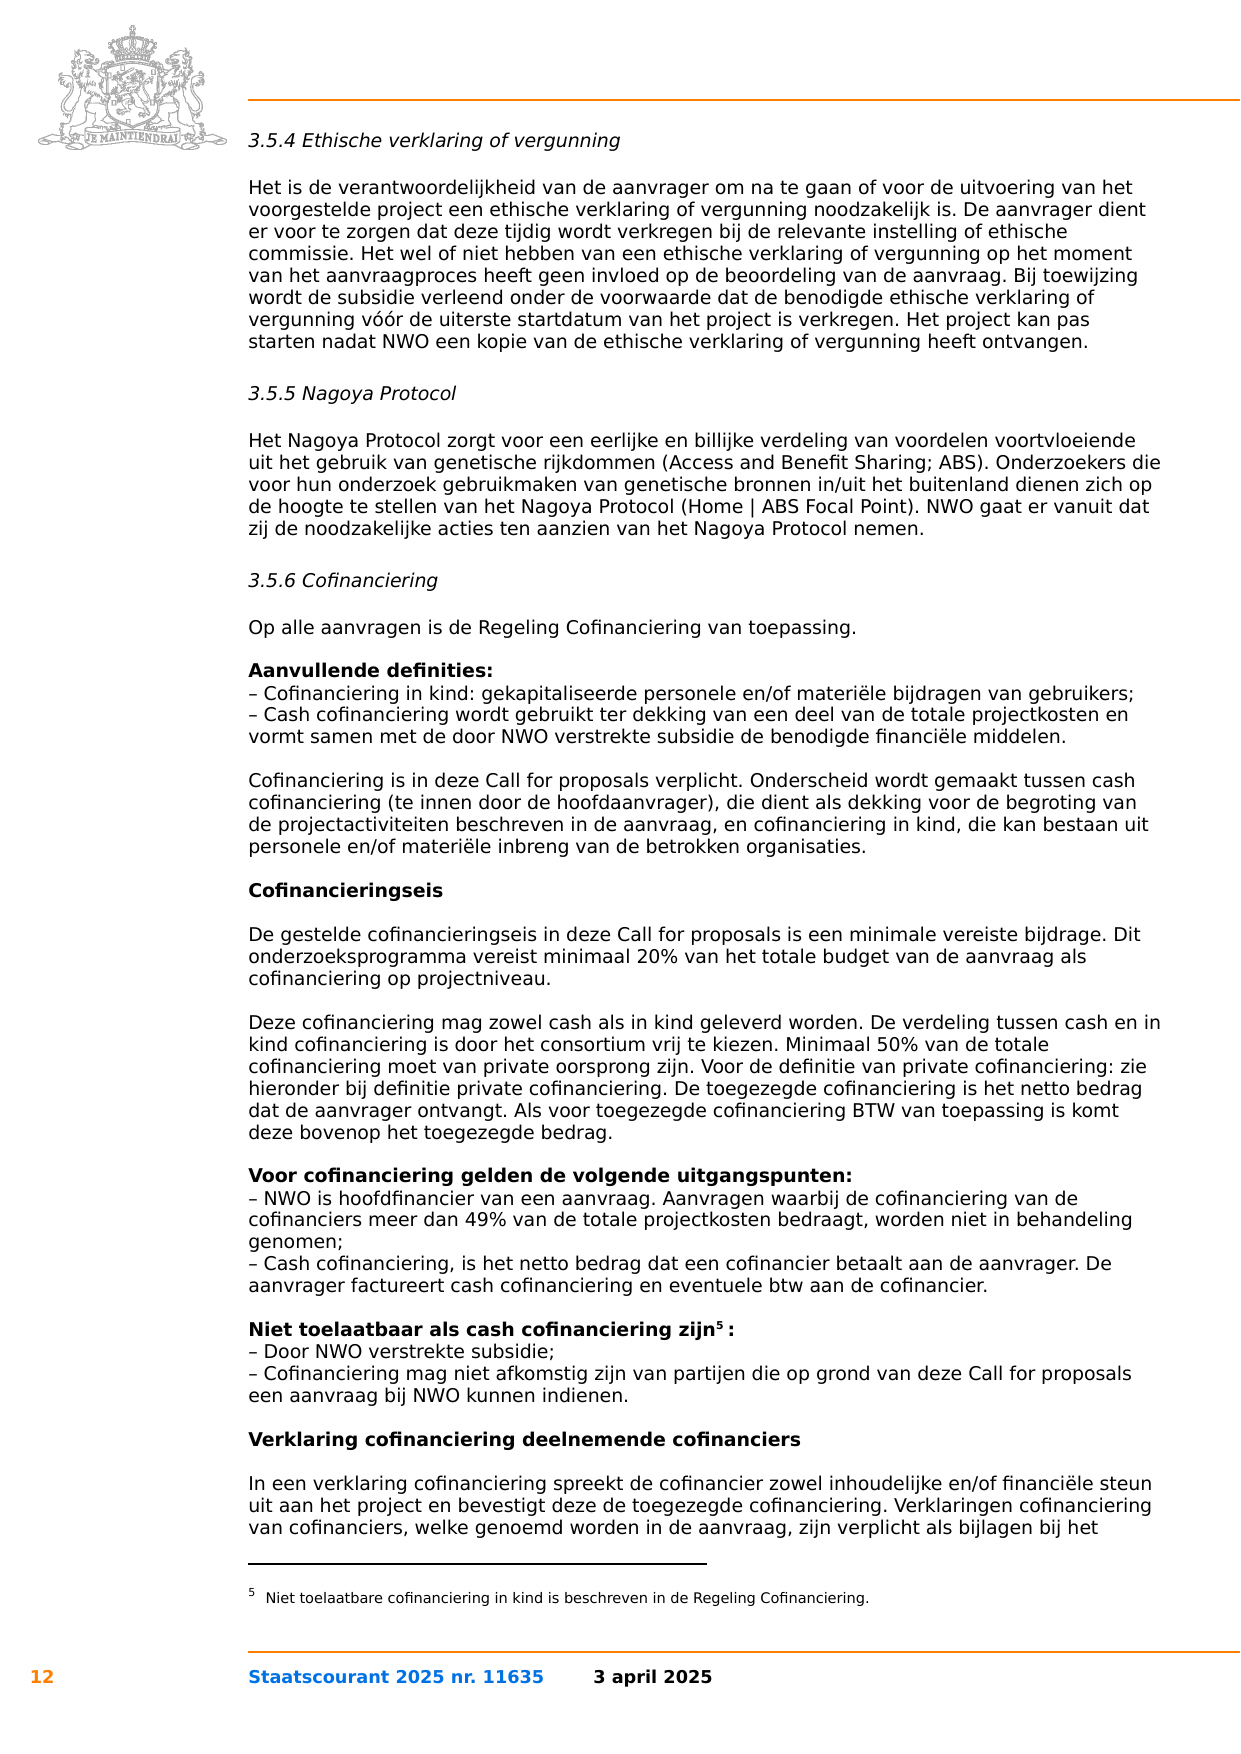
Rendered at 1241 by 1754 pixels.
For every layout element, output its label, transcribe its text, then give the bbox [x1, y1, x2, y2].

text Aanvullende definities: [248, 660, 1163, 682]
text – Cofinanciering mag niet afkomstig zijn van partijen die op grond van deze Call for proposals een aanvraag bij NWO kunnen indienen. [248, 1363, 1163, 1407]
text – Cash cofinanciering wordt gebruikt ter dekking van een deel van de totale projectkosten en vormt samen met de door NWO verstrekte subsidie de benodigde financiële middelen. [248, 704, 1163, 748]
text – NWO is hoofdfinancier van een aanvraag. Aanvragen waarbij de cofinanciering van de cofinanciers meer dan 49% van de totale projectkosten bedraagt, worden niet in behandeling genomen; [248, 1187, 1163, 1253]
text De gestelde cofinancieringseis in deze Call for proposals is een minimale vereiste bijdrage. Dit onderzoeksprogramma vereist minimaal 20% van het totale budget van de aanvraag als cofinanciering op projectniveau. [248, 924, 1163, 990]
text – Cofinanciering in kind: gekapitaliseerde personele en/of materiële bijdragen van gebruikers; [248, 682, 1163, 704]
text – Cash cofinanciering, is het netto bedrag dat een cofinancier betaalt aan de aanvrager. De aanvrager factureert cash cofinanciering en eventuele btw aan de cofinancier. [248, 1253, 1163, 1297]
text Voor cofinanciering gelden de volgende uitgangspunten: [248, 1165, 1163, 1187]
text Deze cofinanciering mag zowel cash als in kind geleverd worden. De verdeling tussen cash en in kind cofinanciering is door het consortium vrij te kiezen. Minimaal 50% van de totale cofinanciering moet van private oorsprong zijn. Voor de definitie van private cofinanciering: zie hieronder bij definitie private cofinanciering. De toegezegde cofinanciering is het netto bedrag dat de aanvrager ontvangt. Als voor toegezegde cofinanciering BTW van toepassing is komt deze bovenop het toegezegde bedrag. [248, 1012, 1163, 1143]
subtitle 3.5.5 Nagoya Protocol [248, 383, 1163, 405]
text Niet toelaatbaar als cash cofinanciering zijn: [248, 1319, 1163, 1341]
text In een verklaring cofinanciering spreekt de cofinancier zowel inhoudelijke en/of financiële steun uit aan het project en bevestigt deze de toegezegde cofinanciering. Verklaringen cofinanciering van cofinanciers, welke genoemd worden in de aanvraag, zijn verplicht als bijlagen bij het [248, 1473, 1163, 1539]
subtitle Verklaring cofinanciering deelnemende cofinanciers [248, 1429, 1163, 1451]
subtitle 3.5.4 Ethische verklaring of vergunning [248, 130, 1163, 152]
text Niet toelaatbare cofinanciering in kind is beschreven in de Regeling Cofinanciering. [248, 1586, 1163, 1608]
text – Door NWO verstrekte subsidie; [248, 1341, 1163, 1363]
subtitle Cofinancieringseis [248, 880, 1163, 902]
subtitle 3.5.6 Cofinanciering [248, 569, 1163, 592]
text Het is de verantwoordelijkheid van de aanvrager om na te gaan of voor de uitvoering van het voorgestelde project een ethische verklaring of vergunning noodzakelijk is. De aanvrager dient er voor te zorgen dat deze tijdig wordt verkregen bij de relevante instelling of ethische commissie. Het wel of niet hebben van een ethische verklaring of vergunning op het moment van het aanvraagproces heeft geen invloed op de beoordeling van de aanvraag. Bij toewijzing wordt de subsidie verleend onder de voorwaarde dat de benodigde ethische verklaring of vergunning vóór de uiterste startdatum van het project is verkregen. Het project kan pas starten nadat NWO een kopie van de ethische verklaring of vergunning heeft ontvangen. [248, 177, 1163, 353]
text Het Nagoya Protocol zorgt voor een eerlijke en billijke verdeling van voordelen voortvloeiende uit het gebruik van genetische rijkdommen (Access and Benefit Sharing; ABS). Onderzoekers die voor hun onderzoek gebruikmaken van genetische bronnen in/uit het buitenland dienen zich op de hoogte te stellen van het Nagoya Protocol (Home | ABS Focal Point). NWO gaat er vanuit dat zij de noodzakelijke acties ten aanzien van het Nagoya Protocol nemen. [248, 430, 1163, 539]
picture [38, 25, 227, 150]
text Op alle aanvragen is de Regeling Cofinanciering van toepassing. [248, 617, 1163, 638]
text Cofinanciering is in deze Call for proposals verplicht. Onderscheid wordt gemaakt tussen cash cofinanciering (te innen door de hoofdaanvrager), die dient als dekking voor de begroting van de projectactiviteiten beschreven in de aanvraag, en cofinanciering in kind, die kan bestaan uit personele en/of materiële inbreng van de betrokken organisaties. [248, 770, 1163, 858]
